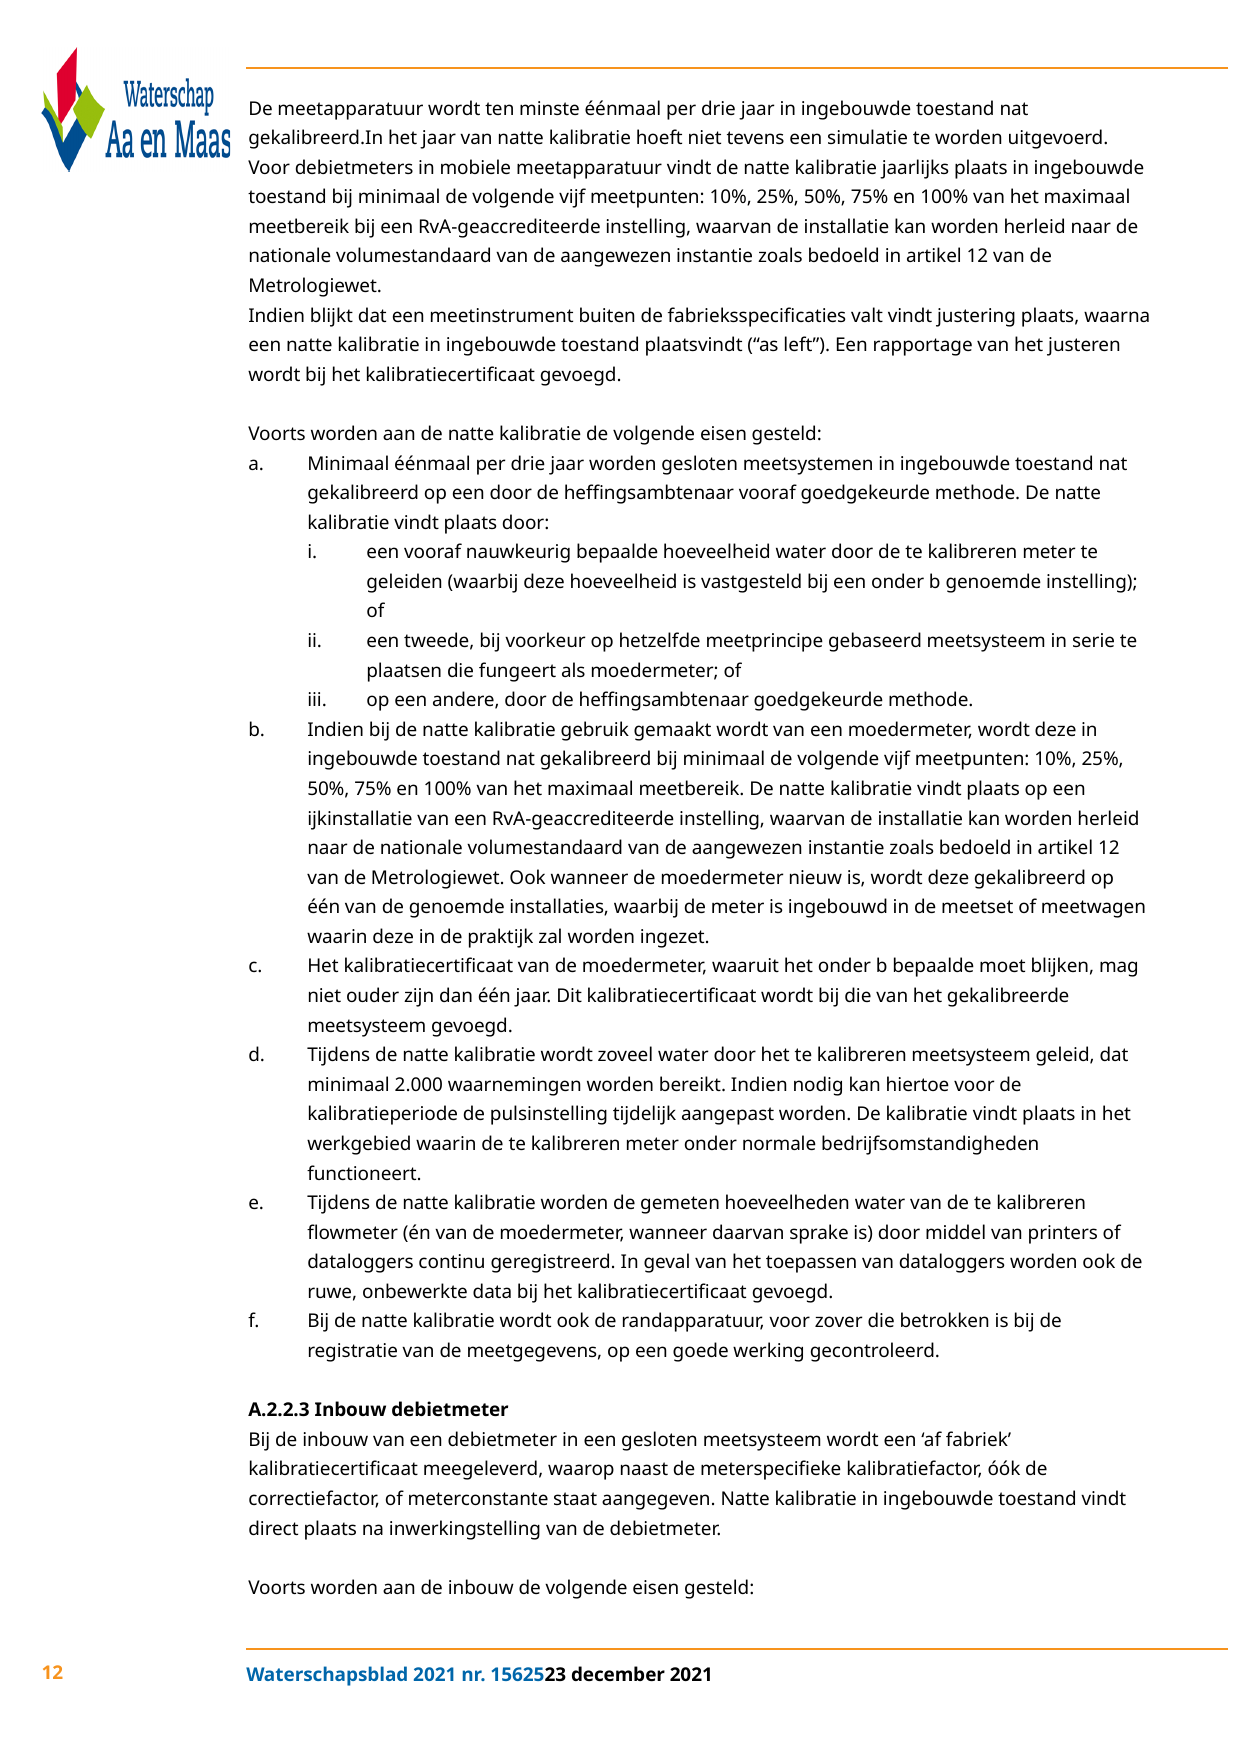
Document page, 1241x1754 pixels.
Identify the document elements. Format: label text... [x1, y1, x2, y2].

list Minimaal éénmaal per drie jaar worden gesloten meetsystemen in ingebouwde toestand nat gekalibreerd op een door de heffingsambtenaar vooraf goedgekeurde methode. De natte kalibratie vindt plaats door: [248, 450, 1152, 535]
list Tijdens de natte kalibratie wordt zoveel water door het te kalibreren meetsysteem geleid, dat minimaal 2.000 waarnemingen worden bereikt. Indien nodig kan hiertoe voor de kalibratieperiode de pulsinstelling tijdelijk aangepast worden. De kalibratie vindt plaats in het werkgebied waarin de te kalibreren meter onder normale bedrijfsomstandigheden functioneert. [248, 1041, 1152, 1186]
list Indien bij de natte kalibratie gebruik gemaakt wordt van een moedermeter, wordt deze in ingebouwde toestand nat gekalibreerd bij minimaal de volgende vijf meetpunten: 10%, 25%, 50%, 75% en 100% van het maximaal meetbereik. De natte kalibratie vindt plaats op een ijkinstallatie van een RvA-geaccrediteerde instelling, waarvan de installatie kan worden herleid naar de nationale volumestandaard van de aangewezen instantie zoals bedoeld in artikel 12 van de Metrologiewet. Ook wanneer de moedermeter nieuw is, wordt deze gekalibreerd op één van de genoemde installaties, waarbij de meter is ingebouwd in de meetset of meetwagen waarin deze in de praktijk zal worden ingezet. [248, 716, 1152, 949]
list Bij de natte kalibratie wordt ook de randapparatuur, voor zover die betrokken is bij de registratie van de meetgegevens, op een goede werking gecontroleerd. [248, 1308, 1152, 1363]
text A.2.2.3 Inbouw debietmeter [248, 1396, 1152, 1422]
text Voorts worden aan de natte kalibratie de volgende eisen gesteld: [248, 420, 1152, 446]
text De meetapparatuur wordt ten minste éénmaal per drie jaar in ingebouwde toestand nat gekalibreerd.In het jaar van natte kalibratie hoeft niet tevens een simulatie te worden uitgevoerd. [248, 95, 1152, 150]
list een vooraf nauwkeurig bepaalde hoeveelheid water door de te kalibreren meter te geleiden (waarbij deze hoeveelheid is vastgesteld bij een onder b genoemde instelling); of [307, 538, 1152, 623]
text Indien blijkt dat een meetinstrument buiten de fabrieksspecificaties valt vindt justering plaats, waarna een natte kalibratie in ingebouwde toestand plaatsvindt (“as left”). Een rapportage van het justeren wordt bij het kalibratiecertificaat gevoegd. [248, 302, 1152, 387]
list op een andere, door de heffingsambtenaar goedgekeurde methode. [307, 686, 1152, 712]
text Voor debietmeters in mobiele meetapparatuur vindt de natte kalibratie jaarlijks plaats in ingebouwde toestand bij minimaal de volgende vijf meetpunten: 10%, 25%, 50%, 75% en 100% van het maximaal meetbereik bij een RvA-geaccrediteerde instelling, waarvan de installatie kan worden herleid naar de nationale volumestandaard van de aangewezen instantie zoals bedoeld in artikel 12 van de Metrologiewet. [248, 154, 1152, 298]
list een tweede, bij voorkeur op hetzelfde meetprincipe gebaseerd meetsysteem in serie te plaatsen die fungeert als moedermeter; of [307, 627, 1152, 683]
text Bij de inbouw van een debietmeter in een gesloten meetsysteem wordt een ‘af fabriek’ kalibratiecertificaat meegeleverd, waarop naast de meterspecifieke kalibratiefactor, óók de correctiefactor, of meterconstante staat aangegeven. Natte kalibratie in ingebouwde toestand vindt direct plaats na inwerkingstelling van de debietmeter. [248, 1426, 1152, 1541]
picture [41, 47, 231, 172]
list Het kalibratiecertificaat van de moedermeter, waaruit het onder b bepaalde moet blijken, mag niet ouder zijn dan één jaar. Dit kalibratiecertificaat wordt bij die van het gekalibreerde meetsysteem gevoegd. [248, 953, 1152, 1038]
list Tijdens de natte kalibratie worden de gemeten hoeveelheden water van de te kalibreren flowmeter (én van de moedermeter, wanneer daarvan sprake is) door middel van printers of dataloggers continu geregistreerd. In geval van het toepassen van dataloggers worden ook de ruwe, onbewerkte data bij het kalibratiecertificaat gevoegd. [248, 1189, 1152, 1304]
text Voorts worden aan de inbouw de volgende eisen gesteld: [248, 1574, 1152, 1600]
